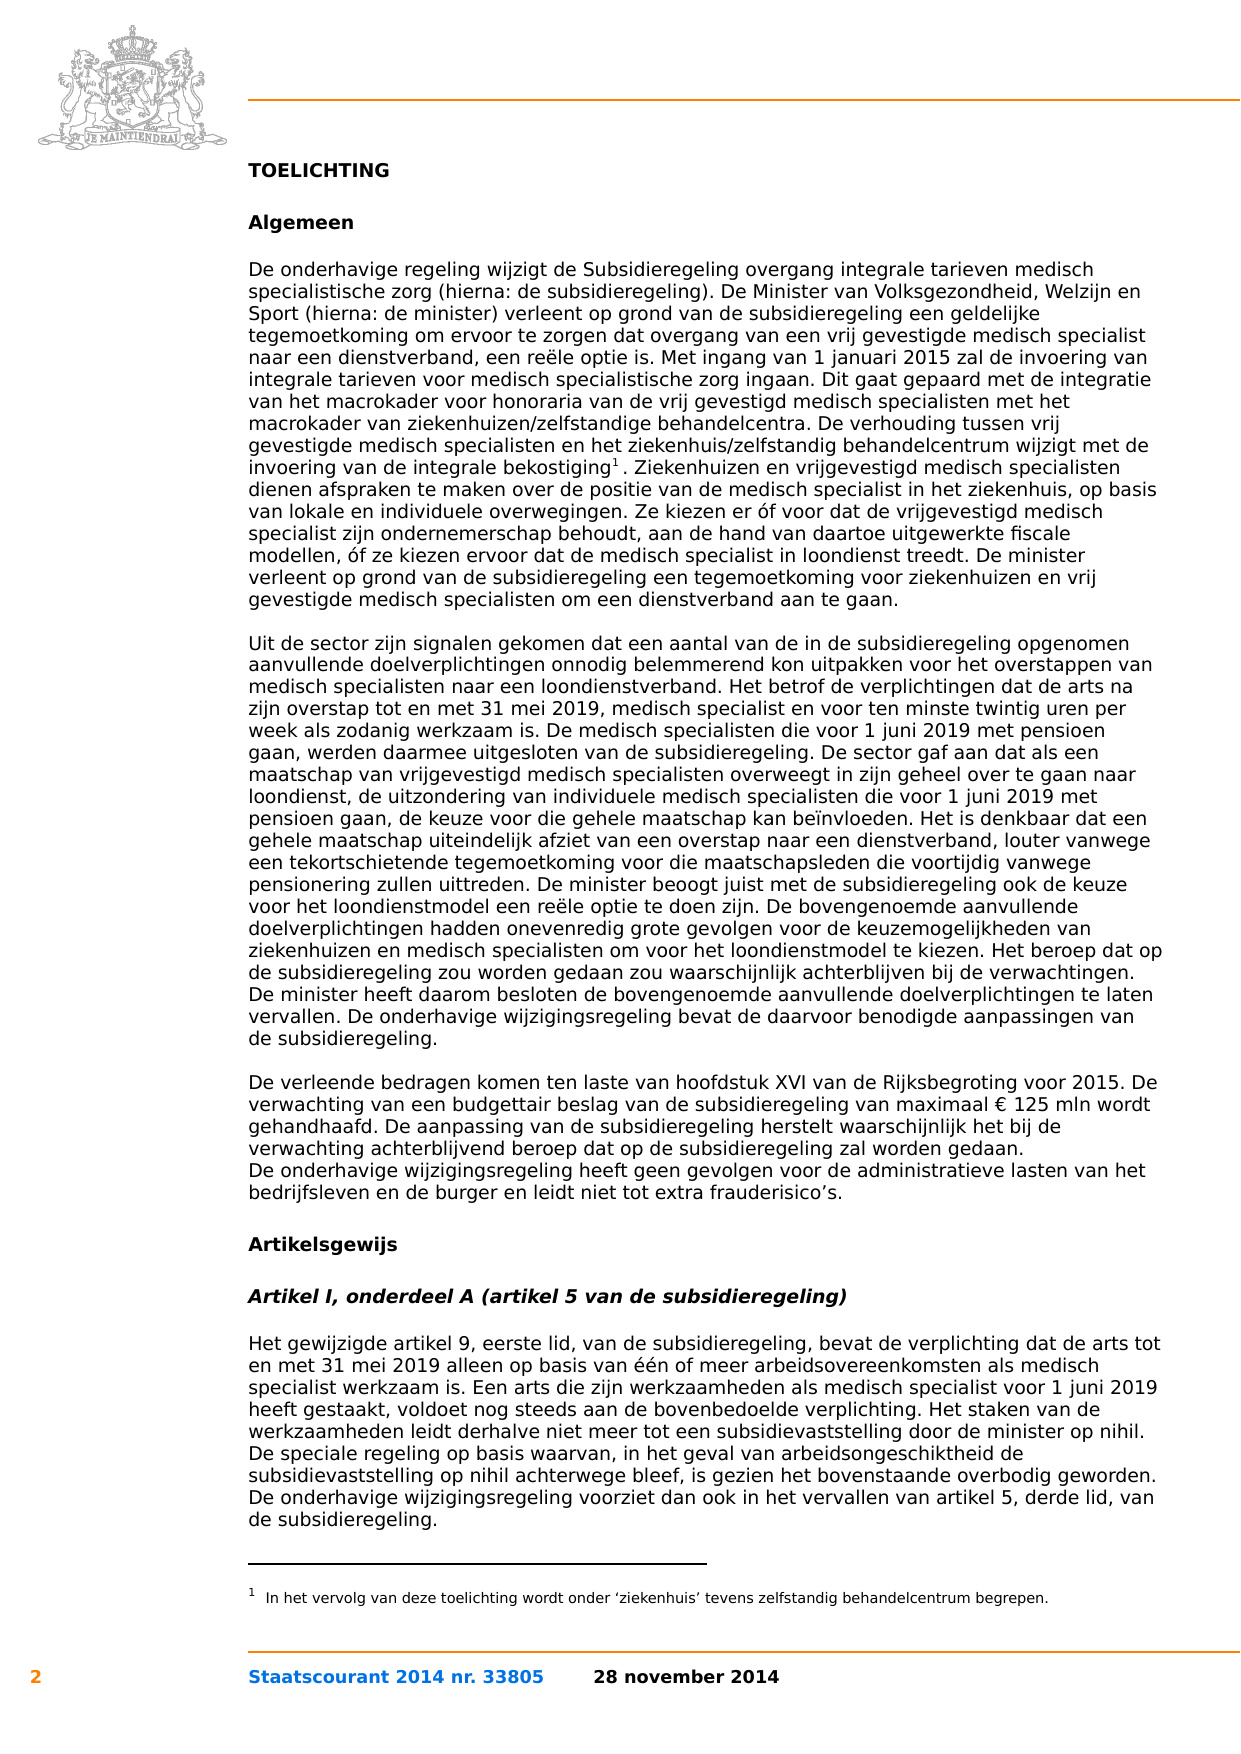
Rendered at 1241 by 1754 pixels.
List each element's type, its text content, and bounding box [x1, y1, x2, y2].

subtitle Algemeen [248, 212, 1163, 234]
text De minister heeft daarom besloten de bovengenoemde aanvullende doelverplichtingen te laten vervallen. De onderhavige wijzigingsregeling bevat de daarvoor benodigde aanpassingen van de subsidieregeling. [248, 984, 1163, 1050]
text In het vervolg van deze toelichting wordt onder ‘ziekenhuis’ tevens zelfstandig behandelcentrum begrepen. [248, 1586, 1163, 1608]
subtitle Artikelsgewijs [248, 1234, 1163, 1256]
subtitle Artikel I, onderdeel A (artikel 5 van de subsidieregeling) [248, 1286, 1163, 1308]
text Uit de sector zijn signalen gekomen dat een aantal van de in de subsidieregeling opgenomen aanvullende doelverplichtingen onnodig belemmerend kon uitpakken voor het overstappen van medisch specialisten naar een loondienstverband. Het betrof de verplichtingen dat de arts na zijn overstap tot en met 31 mei 2019, medisch specialist en voor ten minste twintig uren per week als zodanig werkzaam is. De medisch specialisten die voor 1 juni 2019 met pensioen gaan, werden daarmee uitgesloten van de subsidieregeling. De sector gaf aan dat als een maatschap van vrijgevestigd medisch specialisten overweegt in zijn geheel over te gaan naar loondienst, de uitzondering van individuele medisch specialisten die voor 1 juni 2019 met pensioen gaan, de keuze voor die gehele maatschap kan beïnvloeden. Het is denkbaar dat een gehele maatschap uiteindelijk afziet van een overstap naar een dienstverband, louter vanwege een tekortschietende tegemoetkoming voor die maatschapsleden die voortijdig vanwege pensionering zullen uittreden. De minister beoogt juist met de subsidieregeling ook de keuze voor het loondienstmodel een reële optie te doen zijn. De bovengenoemde aanvullende doelverplichtingen hadden onevenredig grote gevolgen voor de keuzemogelijkheden van ziekenhuizen en medisch specialisten om voor het loondienstmodel te kiezen. Het beroep dat op de subsidieregeling zou worden gedaan zou waarschijnlijk achterblijven bij de verwachtingen. [248, 632, 1163, 984]
subtitle TOELICHTING [248, 160, 1163, 182]
picture [38, 25, 227, 150]
text De verleende bedragen komen ten laste van hoofdstuk XVI van de Rijksbegroting voor 2015. De verwachting van een budgettair beslag van de subsidieregeling van maximaal € 125 mln wordt gehandhaafd. De aanpassing van de subsidieregeling herstelt waarschijnlijk het bij de verwachting achterblijvend beroep dat op de subsidieregeling zal worden gedaan. [248, 1072, 1163, 1160]
text Het gewijzigde artikel 9, eerste lid, van de subsidieregeling, bevat de verplichting dat de arts tot en met 31 mei 2019 alleen op basis van één of meer arbeidsovereenkomsten als medisch specialist werkzaam is. Een arts die zijn werkzaamheden als medisch specialist voor 1 juni 2019 heeft gestaakt, voldoet nog steeds aan de bovenbedoelde verplichting. Het staken van de werkzaamheden leidt derhalve niet meer tot een subsidievaststelling door de minister op nihil. De speciale regeling op basis waarvan, in het geval van arbeidsongeschiktheid de subsidievaststelling op nihil achterwege bleef, is gezien het bovenstaande overbodig geworden. De onderhavige wijzigingsregeling voorziet dan ook in het vervallen van artikel 5, derde lid, van de subsidieregeling. [248, 1333, 1163, 1531]
text De onderhavige wijzigingsregeling heeft geen gevolgen voor de administratieve lasten van het bedrijfsleven en de burger en leidt niet tot extra frauderisico’s. [248, 1160, 1163, 1204]
text De onderhavige regeling wijzigt de Subsidieregeling overgang integrale tarieven medisch specialistische zorg (hierna: de subsidieregeling). De Minister van Volksgezondheid, Welzijn en Sport (hierna: de minister) verleent op grond van de subsidieregeling een geldelijke tegemoetkoming om ervoor te zorgen dat overgang van een vrij gevestigde medisch specialist naar een dienstverband, een reële optie is. Met ingang van 1 januari 2015 zal de invoering van integrale tarieven voor medisch specialistische zorg ingaan. Dit gaat gepaard met de integratie van het macrokader voor honoraria van de vrij gevestigd medisch specialisten met het macrokader van ziekenhuizen/zelfstandige behandelcentra. De verhouding tussen vrij gevestigde medisch specialisten en het ziekenhuis/zelfstandig behandelcentrum wijzigt met de invoering van de integrale bekostiging. Ziekenhuizen en vrijgevestigd medisch specialisten dienen afspraken te maken over de positie van de medisch specialist in het ziekenhuis, op basis van lokale en individuele overwegingen. Ze kiezen er óf voor dat de vrijgevestigd medisch specialist zijn ondernemerschap behoudt, aan de hand van daartoe uitgewerkte fiscale modellen, óf ze kiezen ervoor dat de medisch specialist in loondienst treedt. De minister verleent op grond van de subsidieregeling een tegemoetkoming voor ziekenhuizen en vrij gevestigde medisch specialisten om een dienstverband aan te gaan. [248, 259, 1163, 611]
